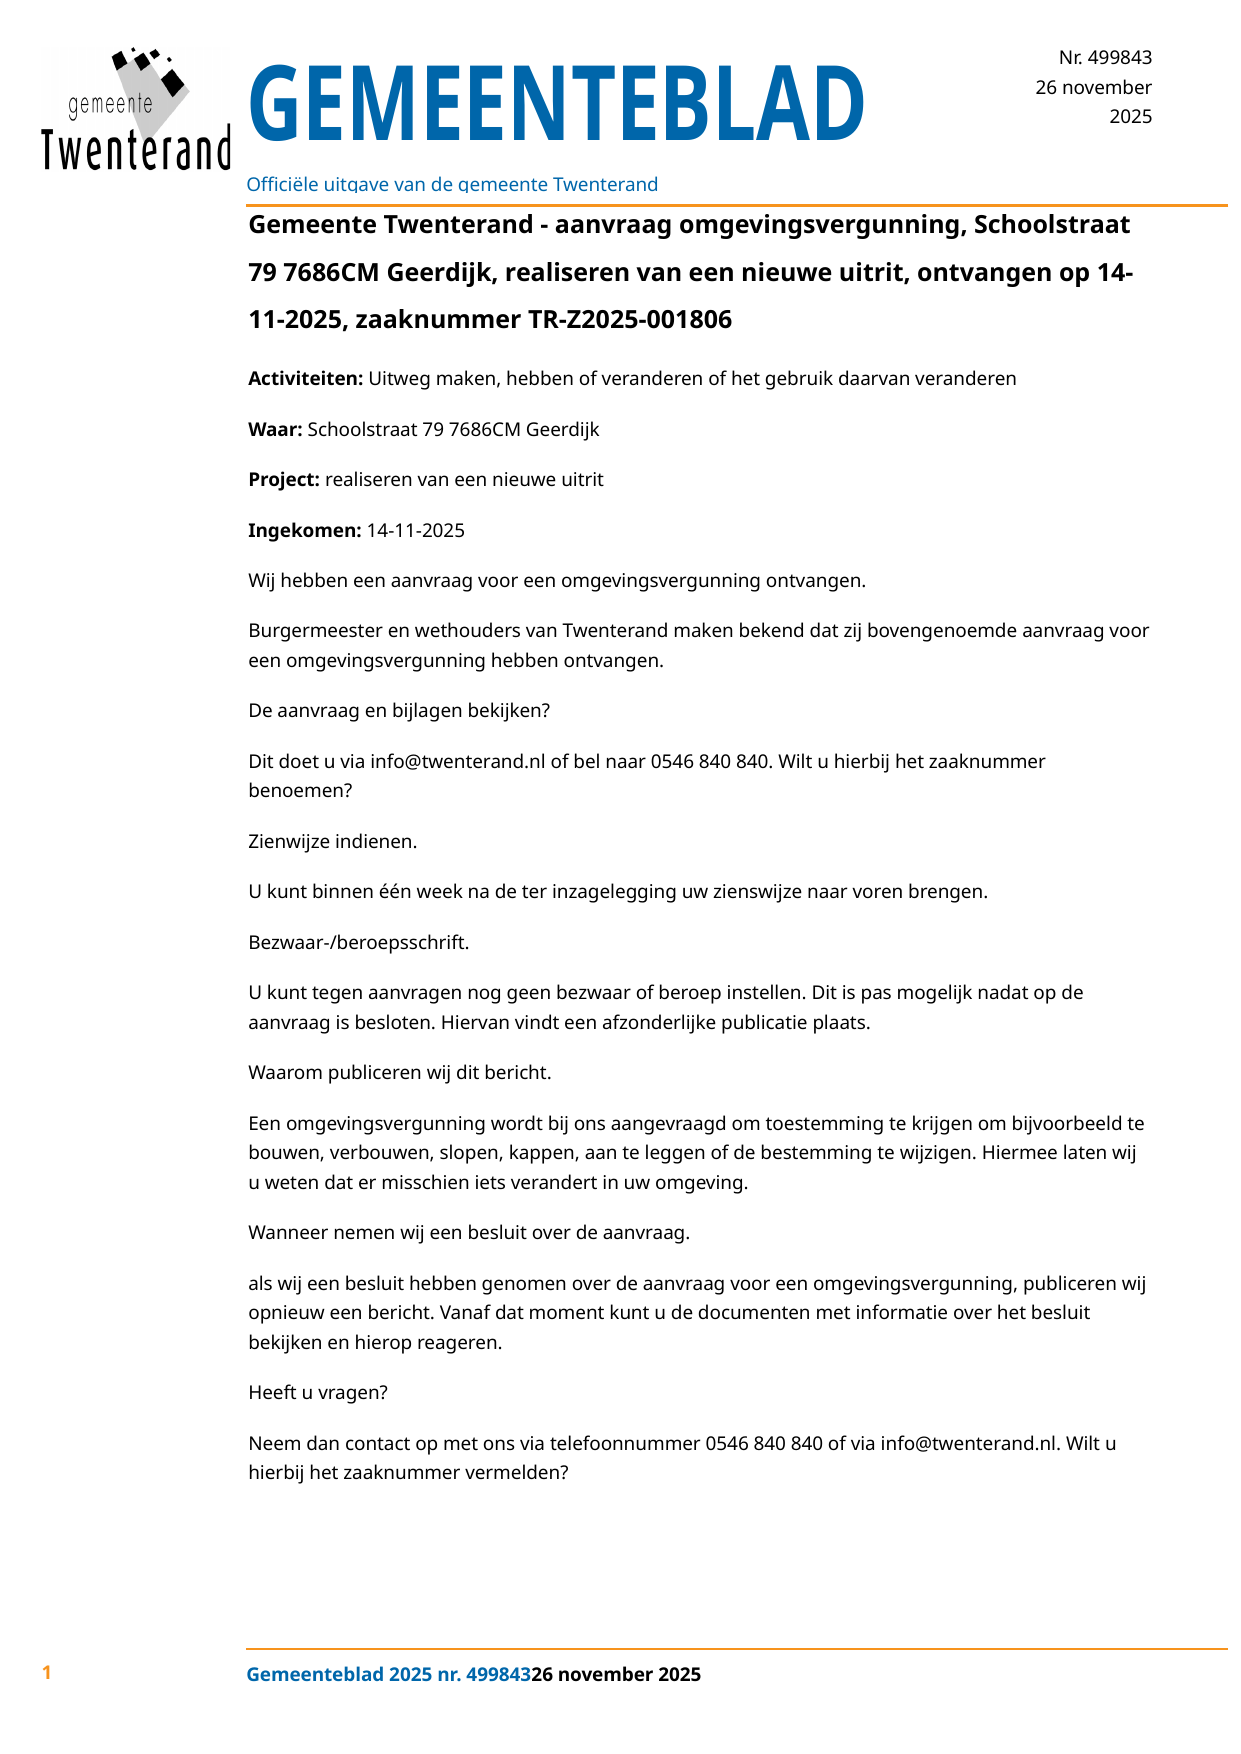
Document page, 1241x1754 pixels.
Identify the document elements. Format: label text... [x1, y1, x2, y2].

text Zienwijze indienen. [248, 828, 1152, 854]
text U kunt tegen aanvragen nog geen bezwaar of beroep instellen. Dit is pas mogelijk nadat op de aanvraag is besloten. Hiervan vindt een afzonderlijke publicatie plaats. [248, 979, 1152, 1034]
text Dit doet u via info@twenterand.nl of bel naar 0546 840 840. Wilt u hierbij het zaaknummer benoemen? [248, 748, 1152, 803]
text Waarom publiceren wij dit bericht. [248, 1059, 1152, 1085]
text Waar: Schoolstraat 79 7686CM Geerdijk [248, 416, 1152, 442]
text Burgermeester en wethouders van Twenterand maken bekend dat zij bovengenoemde aanvraag voor een omgevingsvergunning hebben ontvangen. [248, 618, 1152, 673]
text Bezwaar-/beroepsschrift. [248, 929, 1152, 954]
text Gemeente Twenterand - aanvraag omgevingsvergunning, Schoolstraat 79 7686CM Geerdijk, realiseren van een nieuwe uitrit, ontvangen op 14-11-2025, zaaknummer TR-Z2025-001806 [248, 207, 1152, 336]
text Activiteiten: Uitweg maken, hebben of veranderen of het gebruik daarvan veranderen [248, 366, 1152, 391]
text Project: realiseren van een nieuwe uitrit [248, 466, 1152, 492]
text Een omgevingsvergunning wordt bij ons aangevraagd om toestemming te krijgen om bijvoorbeeld te bouwen, verbouwen, slopen, kappen, aan te leggen of de bestemming te wijzigen. Hiermee laten wij u weten dat er misschien iets verandert in uw omgeving. [248, 1110, 1152, 1194]
text Ingekomen: 14-11-2025 [248, 517, 1152, 542]
text Wij hebben een aanvraag voor een omgevingsvergunning ontvangen. [248, 567, 1152, 593]
text als wij een besluit hebben genomen over de aanvraag voor een omgevingsvergunning, publiceren wij opnieuw een bericht. Vanaf dat moment kunt u de documenten met informatie over het besluit bekijken en hierop reageren. [248, 1270, 1152, 1354]
text U kunt binnen één week na de ter inzagelegging uw zienswijze naar voren brengen. [248, 878, 1152, 904]
text Neem dan contact op met ons via telefoonnummer 0546 840 840 of via info@twenterand.nl. Wilt u hierbij het zaaknummer vermelden? [248, 1430, 1152, 1485]
text Heeft u vragen? [248, 1379, 1152, 1405]
text Wanneer nemen wij een besluit over de aanvraag. [248, 1219, 1152, 1245]
text De aanvraag en bijlagen bekijken? [248, 698, 1152, 723]
picture [41, 47, 231, 172]
